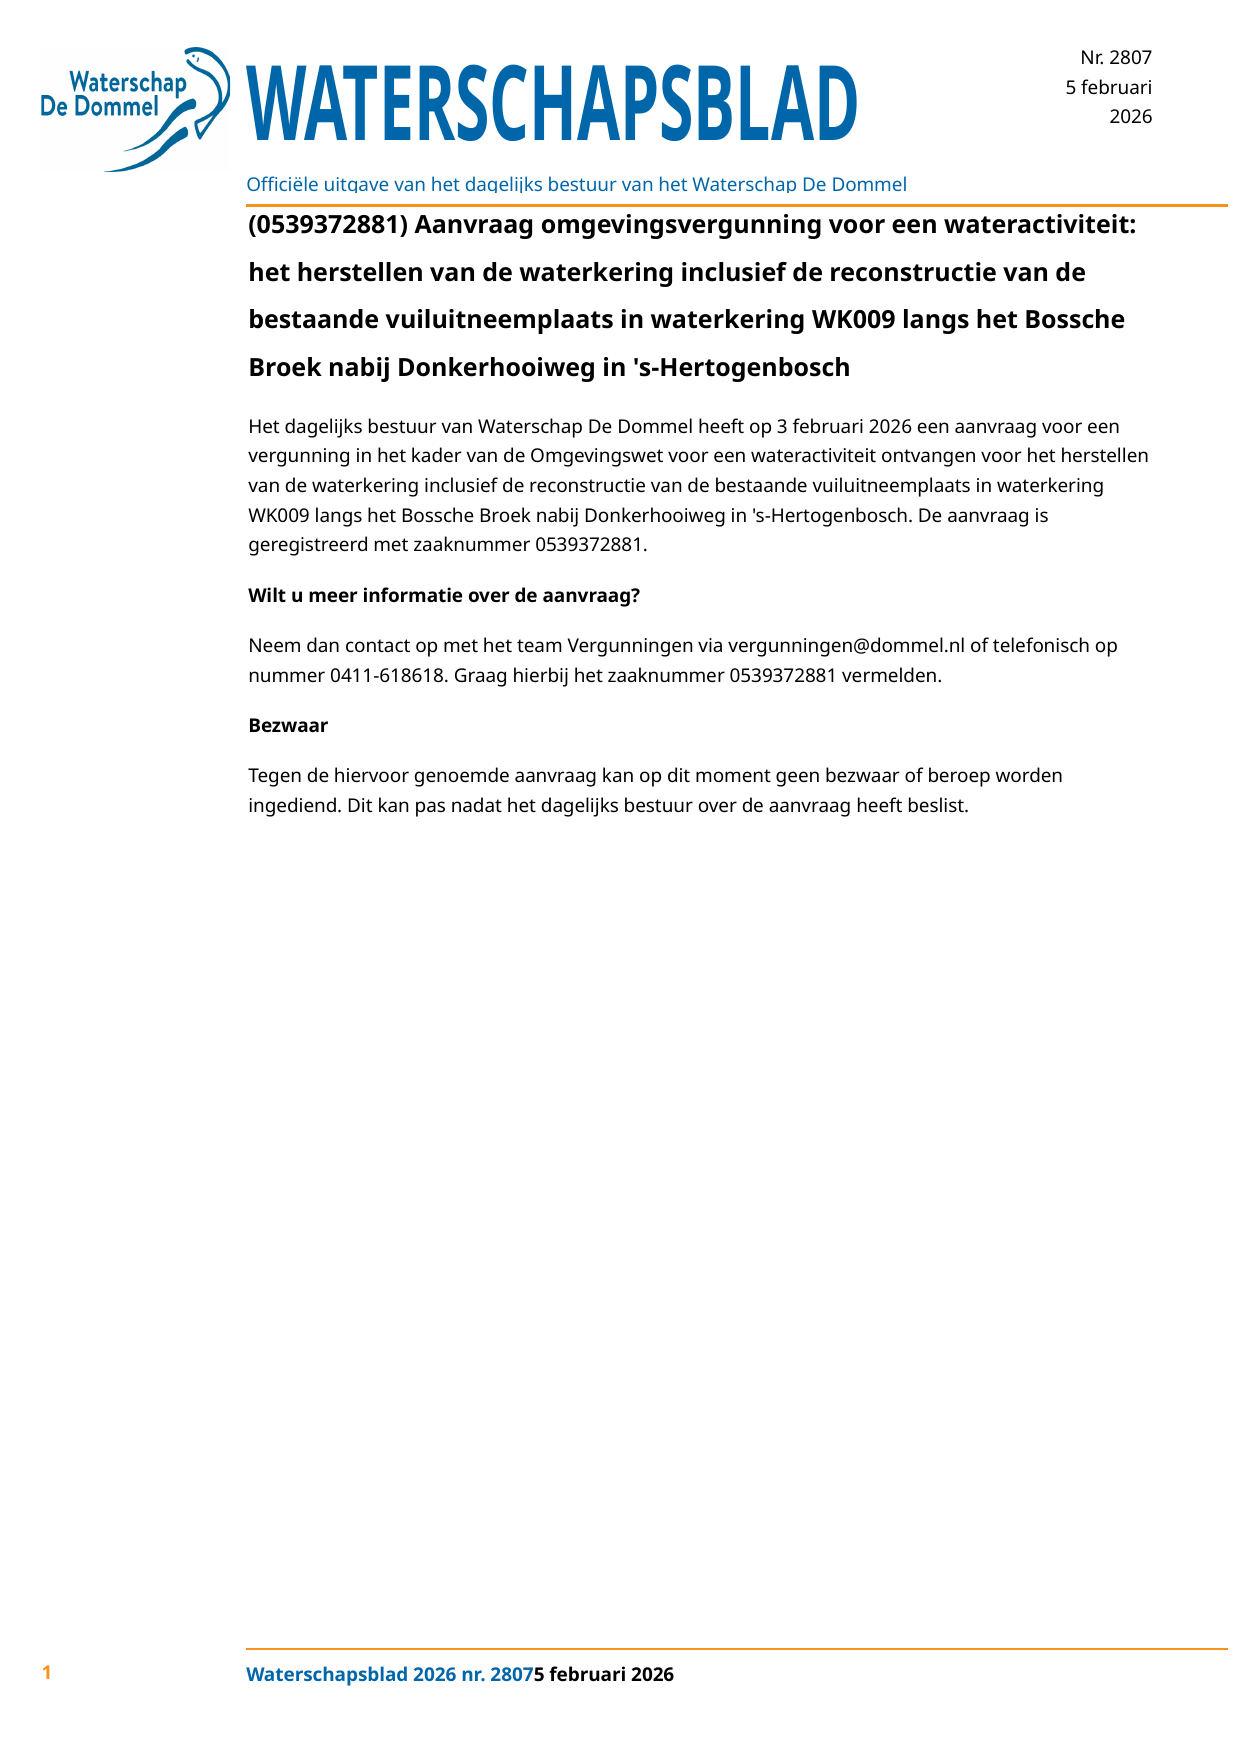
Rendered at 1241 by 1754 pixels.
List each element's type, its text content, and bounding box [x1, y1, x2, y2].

text Tegen de hiervoor genoemde aanvraag kan op dit moment geen bezwaar of beroep worden ingediend. Dit kan pas nadat het dagelijks bestuur over de aanvraag heeft beslist. [248, 763, 1152, 818]
text Neem dan contact op met het team Vergunningen via vergunningen@dommel.nl of telefonisch op nummer 0411-618618. Graag hierbij het zaaknummer 0539372881 vermelden. [248, 632, 1152, 688]
picture [204, 47, 231, 76]
text Het dagelijks bestuur van Waterschap De Dommel heeft op 3 februari 2026 een aanvraag voor een vergunning in het kader van de Omgevingswet voor een wateractiviteit ontvangen voor het herstellen van de waterkering inclusief de reconstructie van de bestaande vuiluitneemplaats in waterkering WK009 langs het Bossche Broek nabij Donkerhooiweg in 's-Hertogenbosch. De aanvraag is geregistreerd met zaaknummer 0539372881. [248, 413, 1152, 557]
text (0539372881) Aanvraag omgevingsvergunning voor een wateractiviteit: het herstellen van de waterkering inclusief de reconstructie van de bestaande vuiluitneemplaats in waterkering WK009 langs het Bossche Broek nabij Donkerhooiweg in 's-Hertogenbosch [248, 207, 1152, 384]
text Bezwaar [248, 712, 1152, 738]
picture [41, 47, 231, 172]
picture [198, 118, 210, 131]
picture [45, 99, 51, 111]
text Wilt u meer informatie over de aanvraag? [248, 582, 1152, 608]
